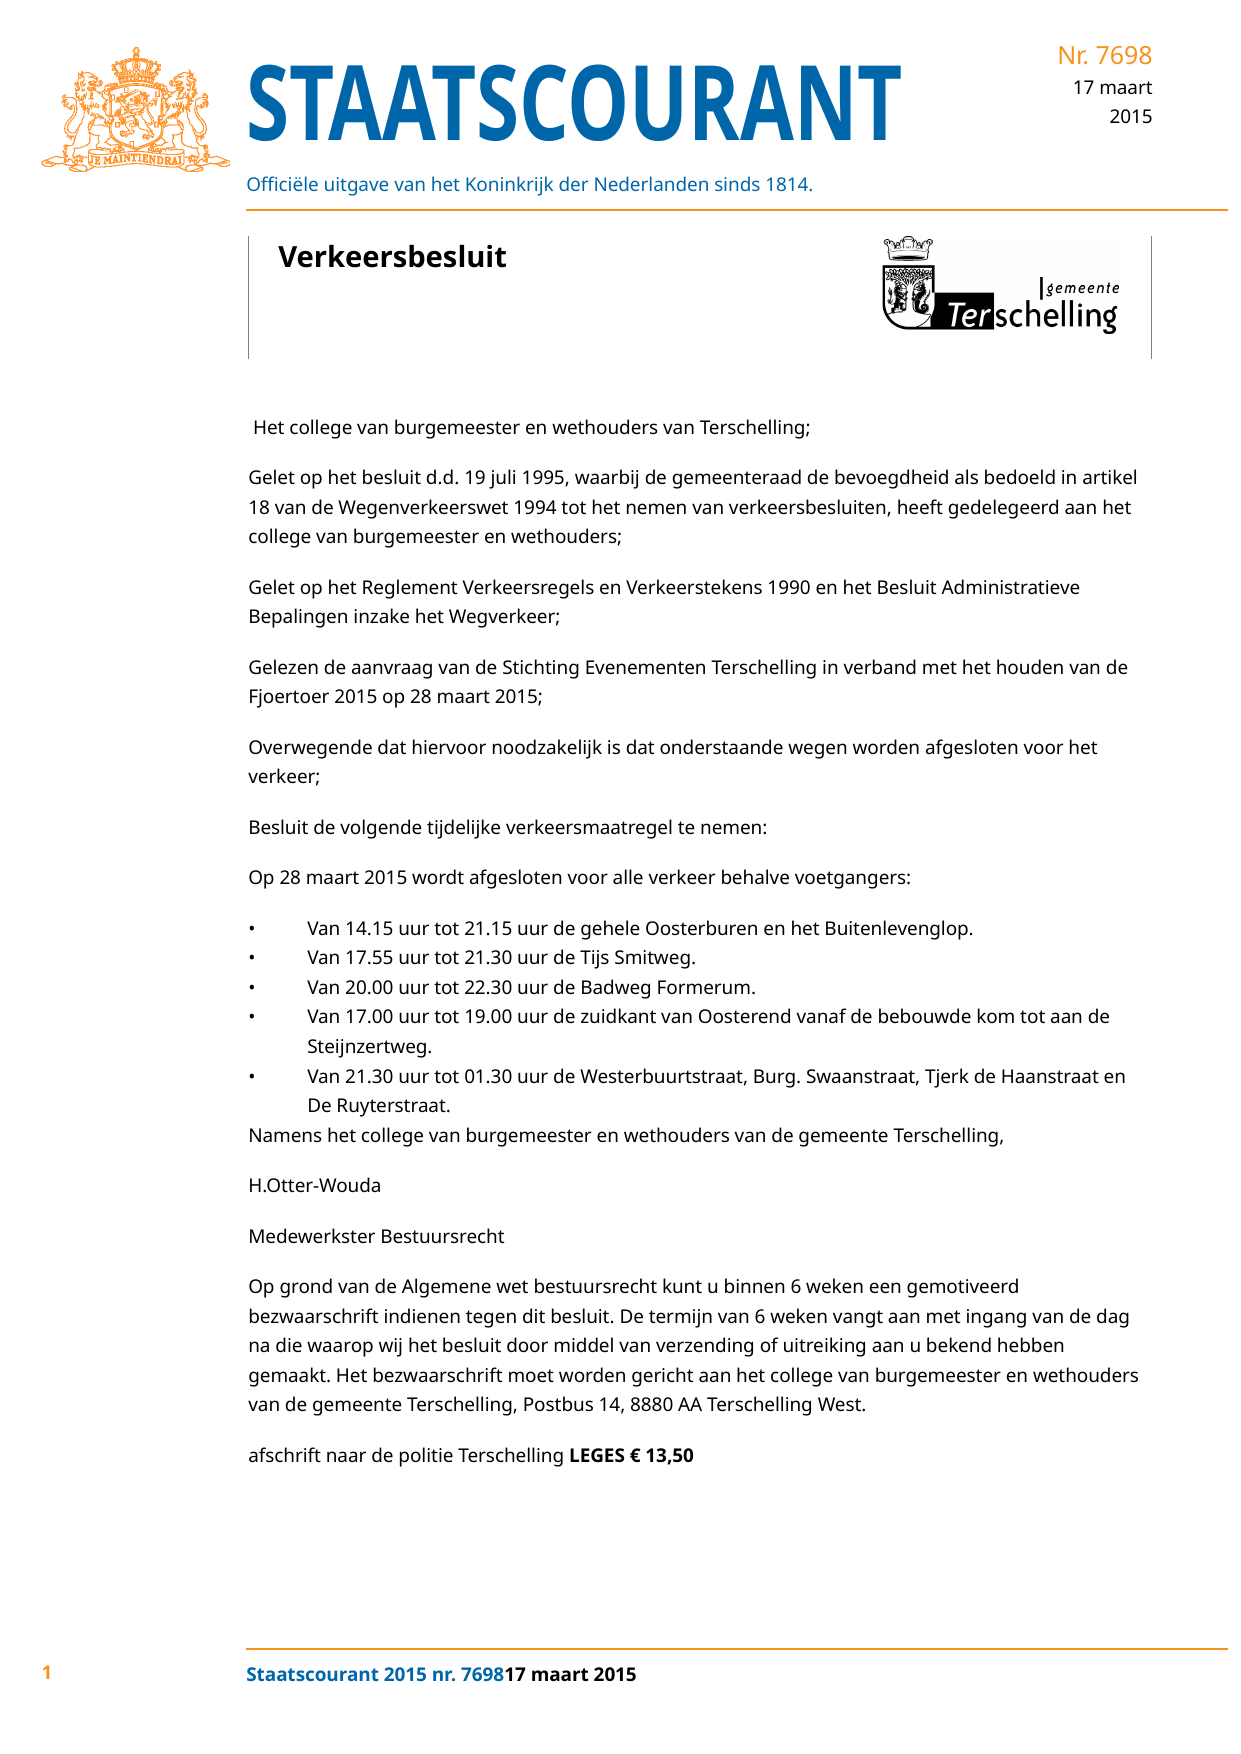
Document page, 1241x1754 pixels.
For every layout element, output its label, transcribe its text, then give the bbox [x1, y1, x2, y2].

text Overwegende dat hiervoor noodzakelijk is dat onderstaande wegen worden afgesloten voor het verkeer; [248, 734, 1152, 789]
text Gelet op het Reglement Verkeersregels en Verkeerstekens 1990 en het Besluit Administratieve Bepalingen inzake het Wegverkeer; [248, 574, 1152, 629]
text Het college van burgemeester en wethouders van Terschelling; [248, 414, 1152, 440]
text Medewerkster Bestuursrecht [248, 1223, 1152, 1248]
picture [41, 47, 231, 172]
text Op 28 maart 2015 wordt afgesloten voor alle verkeer behalve voetgangers: [248, 864, 1152, 890]
list Van 20.00 uur tot 22.30 uur de Badweg Formerum. [248, 974, 1152, 1000]
list Van 17.55 uur tot 21.30 uur de Tijs Smitweg. [248, 944, 1152, 970]
list Van 14.15 uur tot 21.15 uur de gehele Oosterburen en het Buitenlevenglop. [248, 915, 1152, 941]
list Van 17.00 uur tot 19.00 uur de zuidkant van Oosterend vanaf de bebouwde kom tot aan de Steijnzertweg. [248, 1004, 1152, 1059]
text Gelezen de aanvraag van de Stichting Evenementen Terschelling in verband met het houden van de Fjoertoer 2015 op 28 maart 2015; [248, 654, 1152, 709]
table_header [850, 236, 1151, 359]
text Besluit de volgende tijdelijke verkeersmaatregel te nemen: [248, 814, 1152, 840]
text Op grond van de Algemene wet bestuursrecht kunt u binnen 6 weken een gemotiveerd bezwaarschrift indienen tegen dit besluit. De termijn van 6 weken vangt aan met ingang van de dag na die waarop wij het besluit door middel van verzending of uitreiking aan u bekend hebben gemaakt. Het bezwaarschrift moet worden gericht aan het college van burgemeester en wethouders van de gemeente Terschelling, Postbus 14, 8880 AA Terschelling West. [248, 1273, 1152, 1417]
text H.Otter-Wouda [248, 1172, 1152, 1198]
list Van 21.30 uur tot 01.30 uur de Westerbuurtstraat, Burg. Swaanstraat, Tjerk de Haanstraat en De Ruyterstraat. [248, 1063, 1152, 1118]
table_header Verkeersbesluit [249, 236, 850, 359]
text Namens het college van burgemeester en wethouders van de gemeente Terschelling, [248, 1122, 1152, 1148]
picture [882, 236, 1119, 334]
text Gelet op het besluit d.d. 19 juli 1995, waarbij de gemeenteraad de bevoegdheid als bedoeld in artikel 18 van de Wegenverkeerswet 1994 tot het nemen van verkeersbesluiten, heeft gedelegeerd aan het college van burgemeester en wethouders; [248, 464, 1152, 549]
text afschrift naar de politie Terschelling LEGES € 13,50 [248, 1442, 1152, 1468]
